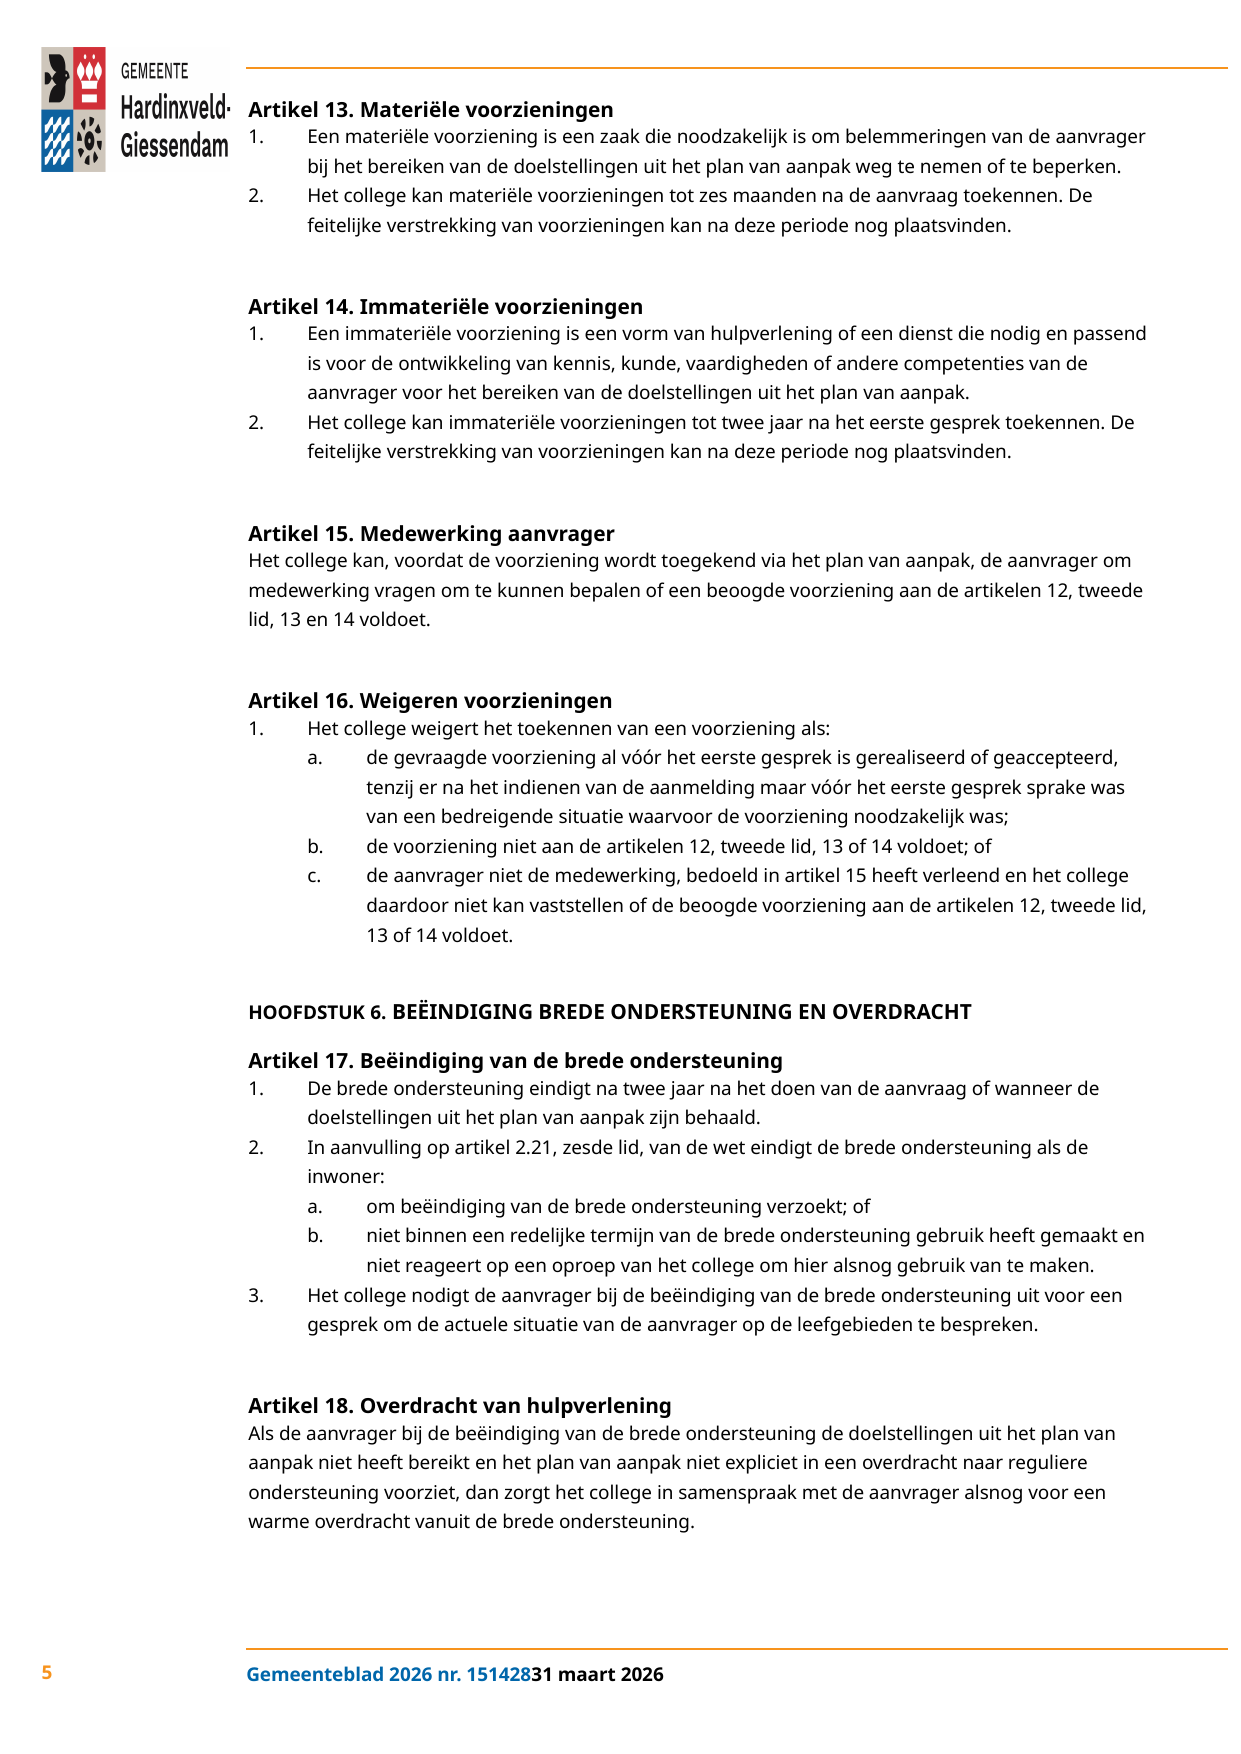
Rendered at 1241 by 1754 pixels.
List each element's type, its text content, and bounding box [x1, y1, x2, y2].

list de gevraagde voorziening al vóór het eerste gesprek is gerealiseerd of geaccepteerd, tenzij er na het indienen van de aanmelding maar vóór het eerste gesprek sprake was van een bedreigende situatie waarvoor de voorziening noodzakelijk was; [307, 744, 1152, 829]
text Als de aanvrager bij de beëindiging van de brede ondersteuning de doelstellingen uit het plan van aanpak niet heeft bereikt en het plan van aanpak niet expliciet in een overdracht naar reguliere ondersteuning voorziet, dan zorgt het college in samenspraak met de aanvrager alsnog voor een warme overdracht vanuit de brede ondersteuning. [248, 1420, 1152, 1534]
list de voorziening niet aan de artikelen 12, tweede lid, 13 of 14 voldoet; of [307, 833, 1152, 859]
list Het college kan immateriële voorzieningen tot twee jaar na het eerste gesprek toekennen. De feitelijke verstrekking van voorzieningen kan na deze periode nog plaatsvinden. [248, 409, 1152, 464]
list om beëindiging van de brede ondersteuning verzoekt; of [307, 1193, 1152, 1219]
list Een materiële voorziening is een zaak die noodzakelijk is om belemmeringen van de aanvrager bij het bereiken van de doelstellingen uit het plan van aanpak weg te nemen of te beperken. [248, 123, 1152, 178]
text Artikel 17. Beëindiging van de brede ondersteuning [248, 1046, 1152, 1075]
list Een immateriële voorziening is een vorm van hulpverlening of een dienst die nodig en passend is voor de ontwikkeling van kennis, kunde, vaardigheden of andere competenties van de aanvrager voor het bereiken van de doelstellingen uit het plan van aanpak. [248, 320, 1152, 405]
list De brede ondersteuning eindigt na twee jaar na het doen van de aanvraag of wanneer de doelstellingen uit het plan van aanpak zijn behaald. [248, 1075, 1152, 1130]
list de aanvrager niet de medewerking, bedoeld in artikel 15 heeft verleend en het college daardoor niet kan vaststellen of de beoogde voorziening aan de artikelen 12, tweede lid, 13 of 14 voldoet. [307, 863, 1152, 948]
text Artikel 16. Weigeren voorzieningen [248, 686, 1152, 715]
text Artikel 15. Medewerking aanvrager [248, 519, 1152, 547]
text Artikel 14. Immateriële voorzieningen [248, 292, 1152, 320]
text Artikel 13. Materiële voorzieningen [248, 95, 1152, 123]
list niet binnen een redelijke termijn van de brede ondersteuning gebruik heeft gemaakt en niet reageert op een oproep van het college om hier alsnog gebruik van te maken. [307, 1223, 1152, 1278]
text Het college kan, voordat de voorziening wordt toegekend via het plan van aanpak, de aanvrager om medewerking vragen om te kunnen bepalen of een beoogde voorziening aan de artikelen 12, tweede lid, 13 en 14 voldoet. [248, 547, 1152, 632]
text HOOFDSTUK 6. BEËINDIGING BREDE ONDERSTEUNING EN OVERDRACHT [248, 997, 1152, 1026]
list Het college nodigt de aanvrager bij de beëindiging van de brede ondersteuning uit voor een gesprek om de actuele situatie van de aanvrager op de leefgebieden te bespreken. [248, 1282, 1152, 1337]
text Artikel 18. Overdracht van hulpverlening [248, 1391, 1152, 1420]
picture [41, 47, 231, 172]
list Het college weigert het toekennen van een voorziening als: [248, 715, 1152, 741]
list Het college kan materiële voorzieningen tot zes maanden na de aanvraag toekennen. De feitelijke verstrekking van voorzieningen kan na deze periode nog plaatsvinden. [248, 182, 1152, 238]
list In aanvulling op artikel 2.21, zesde lid, van de wet eindigt de brede ondersteuning als de inwoner: [248, 1134, 1152, 1189]
